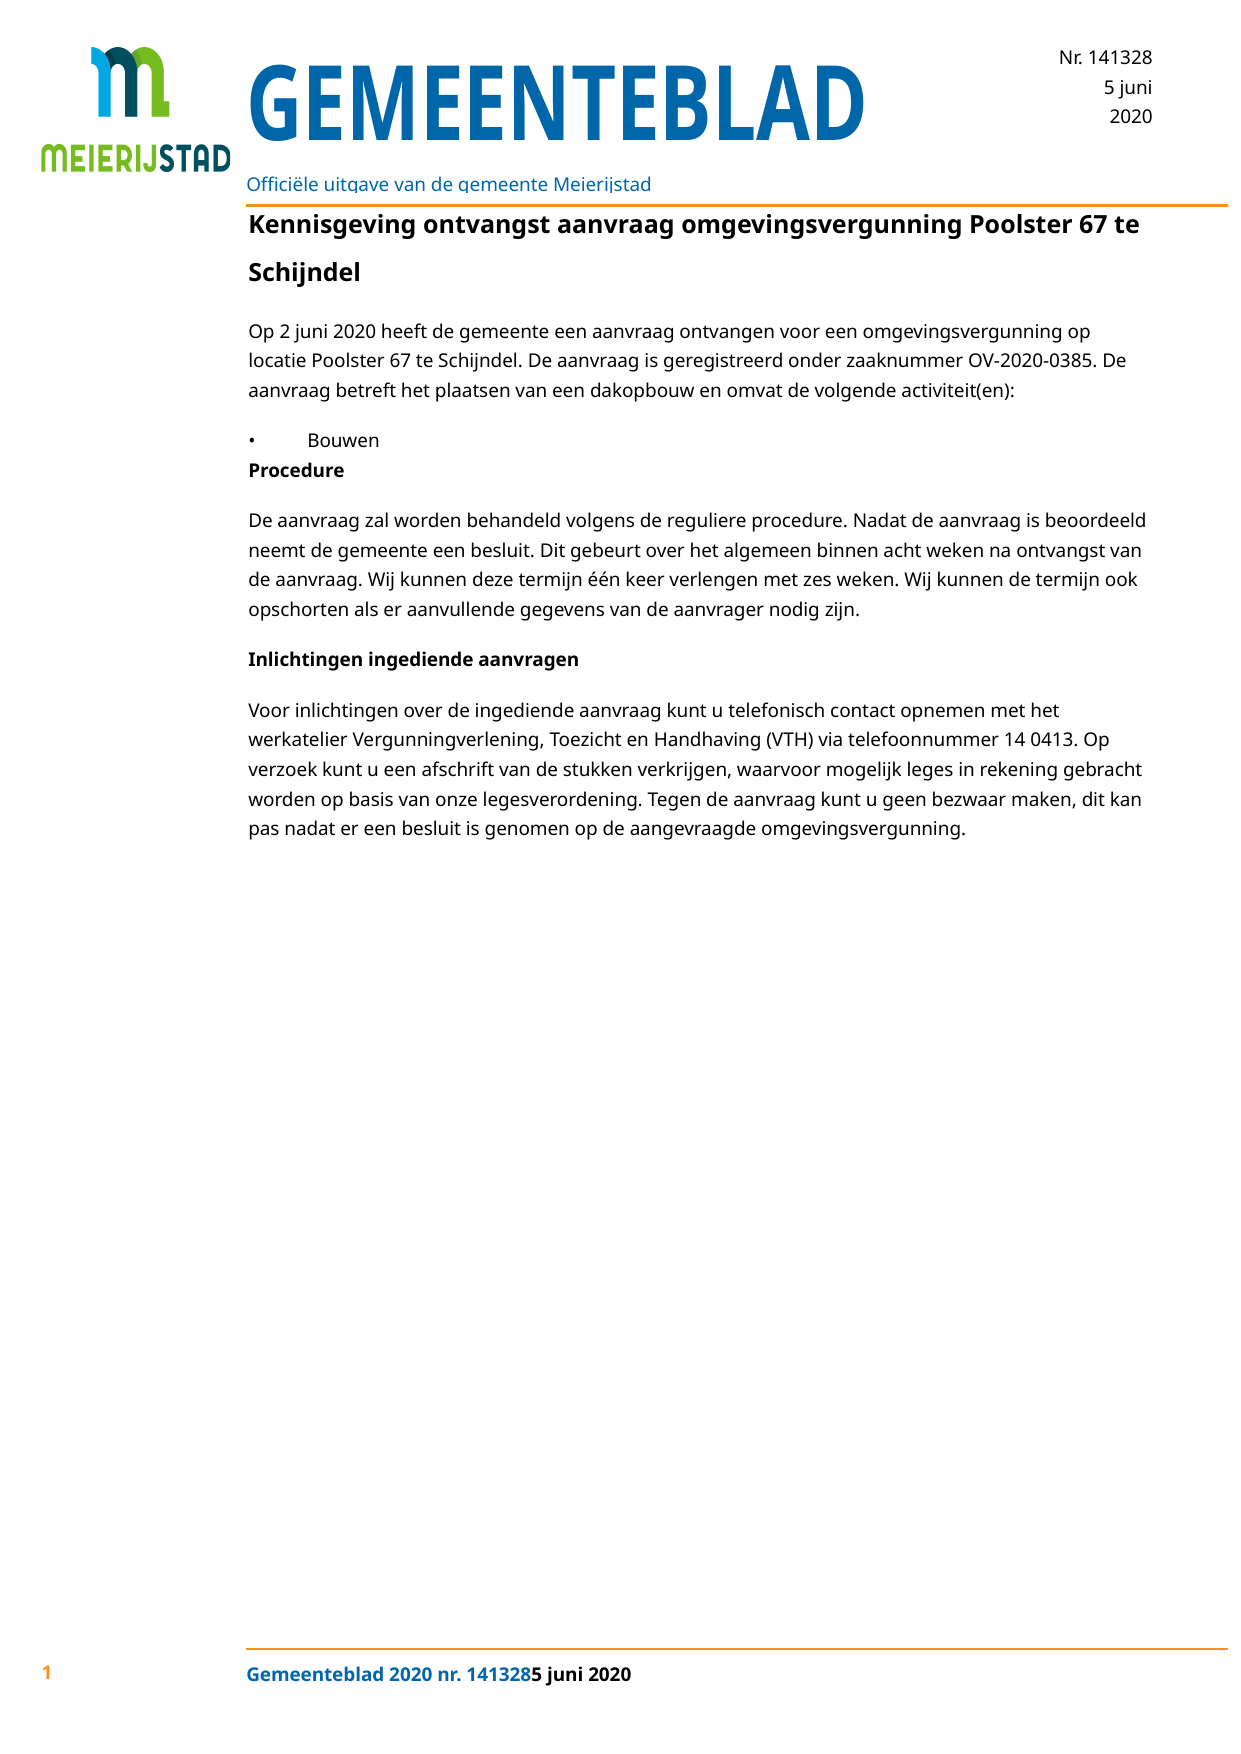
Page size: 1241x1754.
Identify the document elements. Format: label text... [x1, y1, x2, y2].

text Procedure [248, 457, 1152, 483]
list Bouwen [248, 427, 1152, 453]
text Inlichtingen ingediende aanvragen [248, 647, 1152, 672]
text Voor inlichtingen over de ingediende aanvraag kunt u telefonisch contact opnemen met het werkatelier Vergunningverlening, Toezicht en Handhaving (VTH) via telefoonnummer 14 0413. Op verzoek kunt u een afschrift van de stukken verkrijgen, waarvoor mogelijk leges in rekening gebracht worden op basis van onze legesverordening. Tegen de aanvraag kunt u geen bezwaar maken, dit kan pas nadat er een besluit is genomen op de aangevraagde omgevingsvergunning. [248, 697, 1152, 841]
text Kennisgeving ontvangst aanvraag omgevingsvergunning Poolster 67 te Schijndel [248, 207, 1152, 288]
text De aanvraag zal worden behandeld volgens de reguliere procedure. Nadat de aanvraag is beoordeeld neemt de gemeente een besluit. Dit gebeurt over het algemeen binnen acht weken na ontvangst van de aanvraag. Wij kunnen deze termijn één keer verlengen met zes weken. Wij kunnen de termijn ook opschorten als er aanvullende gegevens van de aanvrager nodig zijn. [248, 507, 1152, 622]
picture [41, 47, 231, 172]
text Op 2 juni 2020 heeft de gemeente een aanvraag ontvangen voor een omgevingsvergunning op locatie Poolster 67 te Schijndel. De aanvraag is geregistreerd onder zaaknummer OV-2020-0385. De aanvraag betreft het plaatsen van een dakopbouw en omvat de volgende activiteit(en): [248, 318, 1152, 403]
